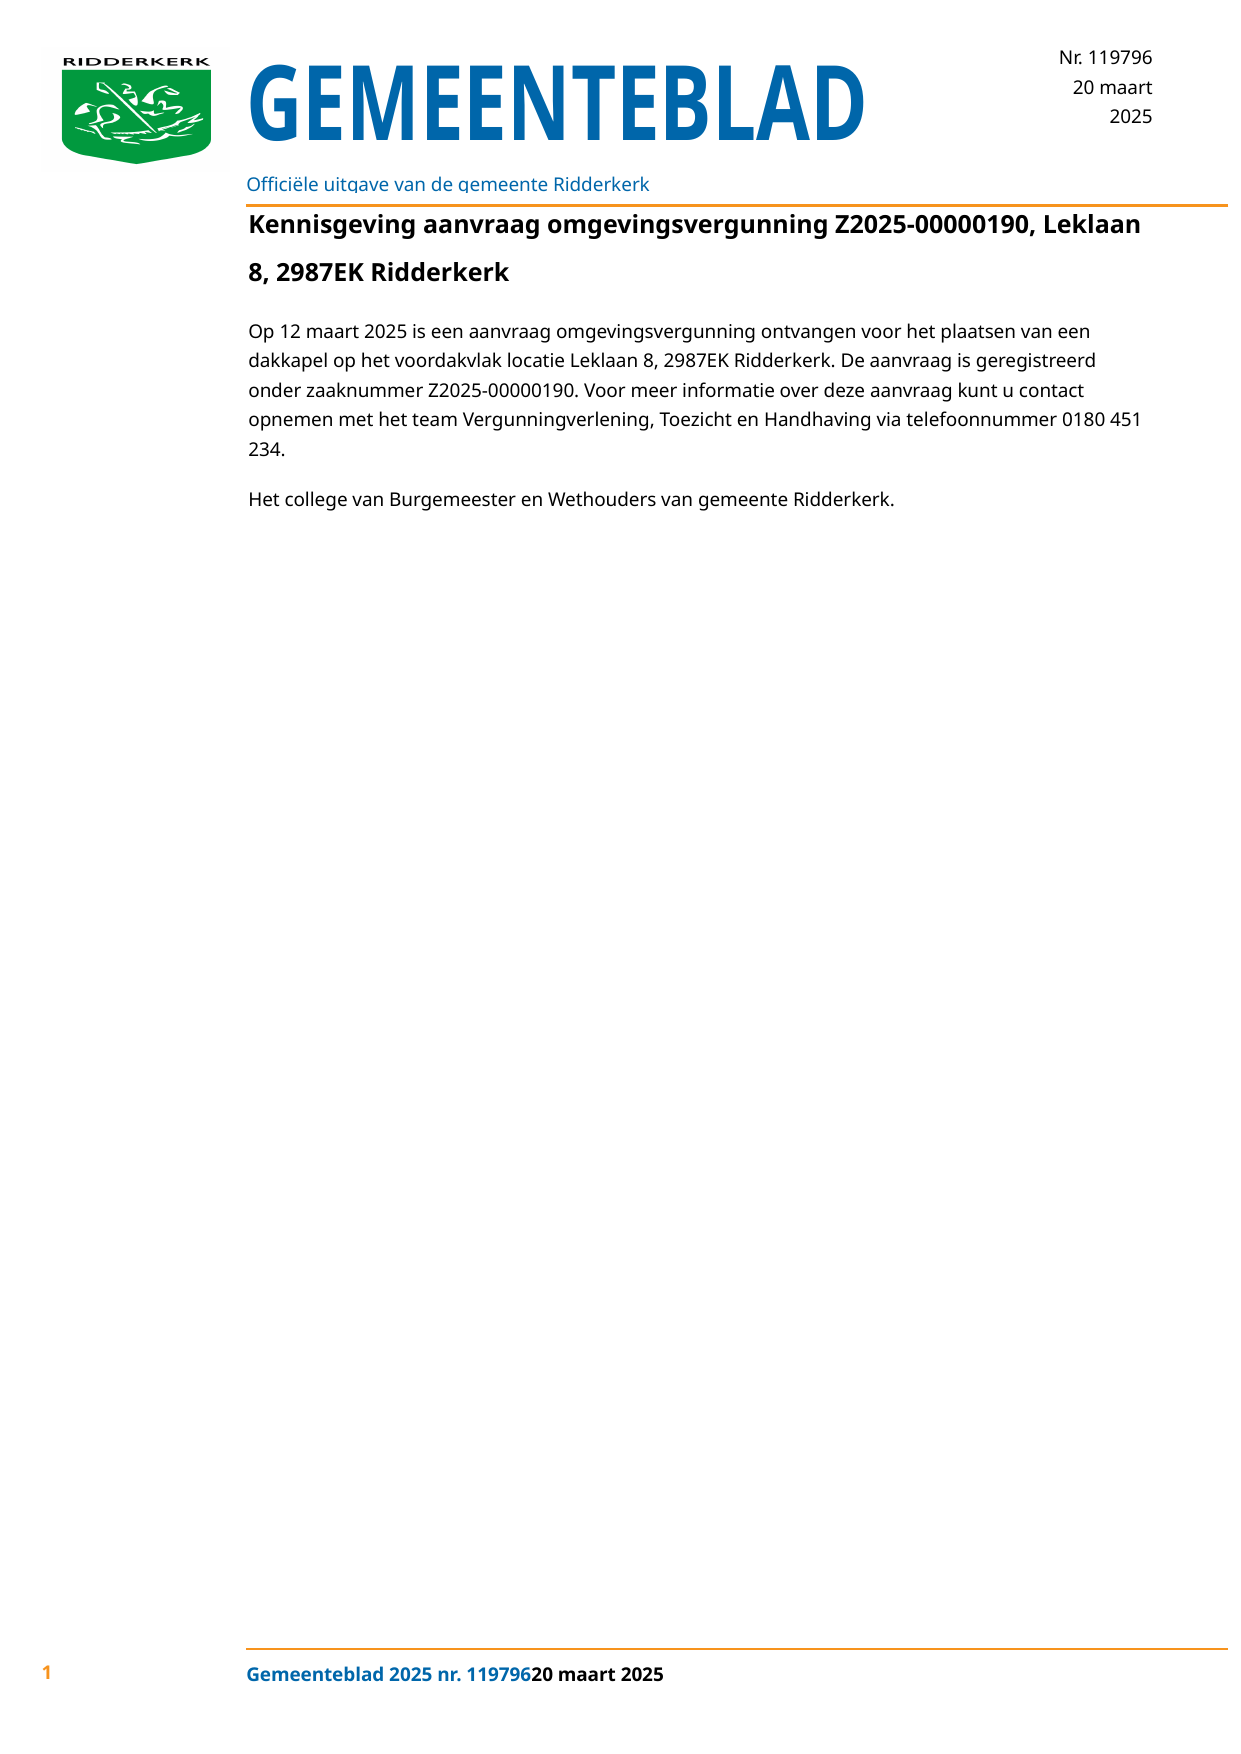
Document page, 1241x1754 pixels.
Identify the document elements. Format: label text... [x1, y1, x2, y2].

text Het college van Burgemeester en Wethouders van gemeente Ridderkerk. [248, 487, 1152, 512]
picture [41, 47, 231, 172]
text Op 12 maart 2025 is een aanvraag omgevingsvergunning ontvangen voor het plaatsen van een dakkapel op het voordakvlak locatie Leklaan 8, 2987EK Ridderkerk. De aanvraag is geregistreerd onder zaaknummer Z2025-00000190. Voor meer informatie over deze aanvraag kunt u contact opnemen met het team Vergunningverlening, Toezicht en Handhaving via telefoonnummer 0180 451 234. [248, 318, 1152, 462]
text Kennisgeving aanvraag omgevingsvergunning Z2025-00000190, Leklaan 8, 2987EK Ridderkerk [248, 207, 1152, 288]
